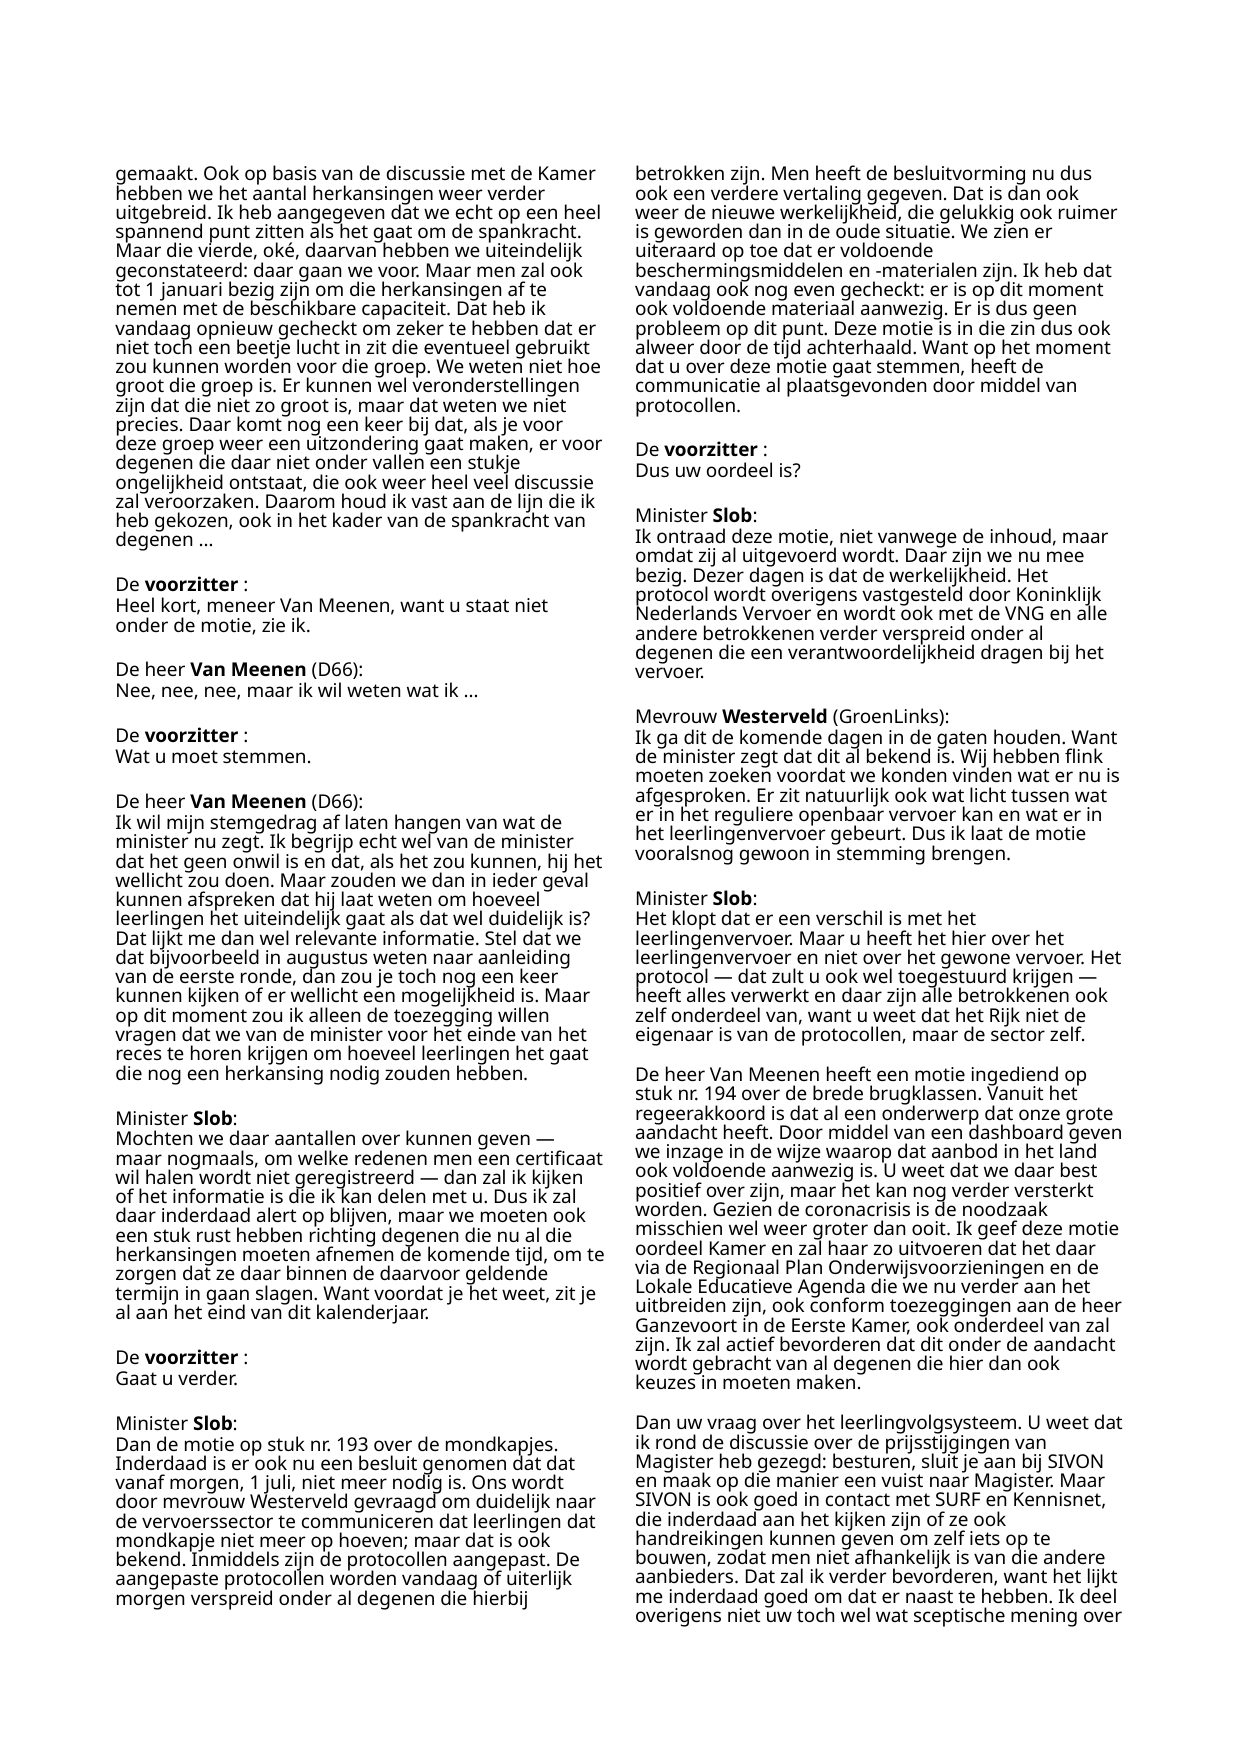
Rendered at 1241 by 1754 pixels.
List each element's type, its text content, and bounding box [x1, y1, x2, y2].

text Wat u moet stemmen. [115, 748, 605, 767]
text Minister Slob: [635, 885, 1125, 910]
text Minister Slob: [115, 1410, 605, 1436]
text De heer Van Meenen heeft een motie ingediend op stuk nr. 194 over de brede brugklassen. Vanuit het regeerakkoord is dat al een onderwerp dat onze grote aandacht heeft. Door middel van een dashboard geven we inzage in de wijze waarop dat aanbod in het land ook voldoende aanwezig is. U weet dat we daar best positief over zijn, maar het kan nog verder versterkt worden. Gezien de coronacrisis is de noodzaak misschien wel weer groter dan ooit. Ik geef deze motie oordeel Kamer en zal haar zo uitvoeren dat het daar via de Regionaal Plan Onderwijsvoorzieningen en de Lokale Educatieve Agenda die we nu verder aan het uitbreiden zijn, ook conform toezeggingen aan de heer Ganzevoort in de Eerste Kamer, ook onderdeel van zal zijn. Ik zal actief bevorderen dat dit onder de aandacht wordt gebracht van al degenen die hier dan ook keuzes in moeten maken. [635, 1066, 1125, 1394]
text De voorzitter : [115, 1344, 605, 1370]
text De voorzitter : [115, 572, 605, 597]
text Nee, nee, nee, maar ik wil weten wat ik … [115, 682, 605, 702]
text Ik ga dit de komende dagen in de gaten houden. Want de minister zegt dat dit al bekend is. Wij hebben flink moeten zoeken voordat we konden vinden wat er nu is afgesproken. Er zit natuurlijk ook wat licht tussen wat er in het reguliere openbaar vervoer kan en wat er in het leerlingenvervoer gebeurt. Dus ik laat de motie vooralsnog gewoon in stemming brengen. [635, 729, 1125, 864]
text Ik wil mijn stemgedrag af laten hangen van wat de minister nu zegt. Ik begrijp echt wel van de minister dat het geen onwil is en dat, als het zou kunnen, hij het wellicht zou doen. Maar zouden we dan in ieder geval kunnen afspreken dat hij laat weten om hoeveel leerlingen het uiteindelijk gaat als dat wel duidelijk is? Dat lijkt me dan wel relevante informatie. Stel dat we dat bijvoorbeeld in augustus weten naar aanleiding van de eerste ronde, dan zou je toch nog een keer kunnen kijken of er wellicht een mogelijkheid is. Maar op dit moment zou ik alleen de toezegging willen vragen dat we van de minister voor het einde van het reces te horen krijgen om hoeveel leerlingen het gaat die nog een herkansing nodig zouden hebben. [115, 814, 605, 1084]
text betrokken zijn. Men heeft de besluitvorming nu dus ook een verdere vertaling gegeven. Dat is dan ook weer de nieuwe werkelijkheid, die gelukkig ook ruimer is geworden dan in de oude situatie. We zien er uiteraard op toe dat er voldoende beschermingsmiddelen en -materialen zijn. Ik heb dat vandaag ook nog even gecheckt: er is op dit moment ook voldoende materiaal aanwezig. Er is dus geen probleem op dit punt. Deze motie is in die zin dus ook alweer door de tijd achterhaald. Want op het moment dat u over deze motie gaat stemmen, heeft de communicatie al plaatsgevonden door middel van protocollen. [635, 165, 1125, 416]
text De heer Van Meenen (D66): [115, 657, 605, 682]
text Dus uw oordeel is? [635, 462, 1125, 482]
text Minister Slob: [115, 1105, 605, 1130]
text Minister Slob: [635, 502, 1125, 528]
text Mevrouw Westerveld (GroenLinks): [635, 703, 1125, 729]
text Ik ontraad deze motie, niet vanwege de inhoud, maar omdat zij al uitgevoerd wordt. Daar zijn we nu mee bezig. Dezer dagen is dat de werkelijkheid. Het protocol wordt overigens vastgesteld door Koninklijk Nederlands Vervoer en wordt ook met de VNG en alle andere betrokkenen verder verspreid onder al degenen die een verantwoordelijkheid dragen bij het vervoer. [635, 528, 1125, 682]
text Dan de motie op stuk nr. 193 over de mondkapjes. Inderdaad is er ook nu een besluit genomen dat dat vanaf morgen, 1 juli, niet meer nodig is. Ons wordt door mevrouw Westerveld gevraagd om duidelijk naar de vervoerssector te communiceren dat leerlingen dat mondkapje niet meer op hoeven; maar dat is ook bekend. Inmiddels zijn de protocollen aangepast. De aangepaste protocollen worden vandaag of uiterlijk morgen verspreid onder al degenen die hierbij [115, 1436, 605, 1609]
text Dan uw vraag over het leerlingvolgsysteem. U weet dat ik rond de discussie over de prijsstijgingen van Magister heb gezegd: besturen, sluit je aan bij SIVON en maak op die manier een vuist naar Magister. Maar SIVON is ook goed in contact met SURF en Kennisnet, die inderdaad aan het kijken zijn of ze ook handreikingen kunnen geven om zelf iets op te bouwen, zodat men niet afhankelijk is van die andere aanbieders. Dat zal ik verder bevorderen, want het lijkt me inderdaad goed om dat er naast te hebben. Ik deel overigens niet uw toch wel wat sceptische mening over [635, 1414, 1125, 1626]
text De voorzitter : [635, 437, 1125, 462]
text Het klopt dat er een verschil is met het leerlingenvervoer. Maar u heeft het hier over het leerlingenvervoer en niet over het gewone vervoer. Het protocol — dat zult u ook wel toegestuurd krijgen — heeft alles verwerkt en daar zijn alle betrokkenen ook zelf onderdeel van, want u weet dat het Rijk niet de eigenaar is van de protocollen, maar de sector zelf. [635, 910, 1125, 1045]
text De heer Van Meenen (D66): [115, 788, 605, 814]
text De voorzitter : [115, 722, 605, 748]
text Heel kort, meneer Van Meenen, want u staat niet onder de motie, zie ik. [115, 597, 605, 636]
text gemaakt. Ook op basis van de discussie met de Kamer hebben we het aantal herkansingen weer verder uitgebreid. Ik heb aangegeven dat we echt op een heel spannend punt zitten als het gaat om de spankracht. Maar die vierde, oké, daarvan hebben we uiteindelijk geconstateerd: daar gaan we voor. Maar men zal ook tot 1 januari bezig zijn om die herkansingen af te nemen met de beschikbare capaciteit. Dat heb ik vandaag opnieuw gecheckt om zeker te hebben dat er niet toch een beetje lucht in zit die eventueel gebruikt zou kunnen worden voor die groep. We weten niet hoe groot die groep is. Er kunnen wel veronderstellingen zijn dat die niet zo groot is, maar dat weten we niet precies. Daar komt nog een keer bij dat, als je voor deze groep weer een uitzondering gaat maken, er voor degenen die daar niet onder vallen een stukje ongelijkheid ontstaat, die ook weer heel veel discussie zal veroorzaken. Daarom houd ik vast aan de lijn die ik heb gekozen, ook in het kader van de spankracht van degenen … [115, 165, 605, 551]
text Mochten we daar aantallen over kunnen geven — maar nogmaals, om welke redenen men een certificaat wil halen wordt niet geregistreerd — dan zal ik kijken of het informatie is die ik kan delen met u. Dus ik zal daar inderdaad alert op blijven, maar we moeten ook een stuk rust hebben richting degenen die nu al die herkansingen moeten afnemen de komende tijd, om te zorgen dat ze daar binnen de daarvoor geldende termijn in gaan slagen. Want voordat je het weet, zit je al aan het eind van dit kalenderjaar. [115, 1130, 605, 1323]
text Gaat u verder. [115, 1370, 605, 1389]
